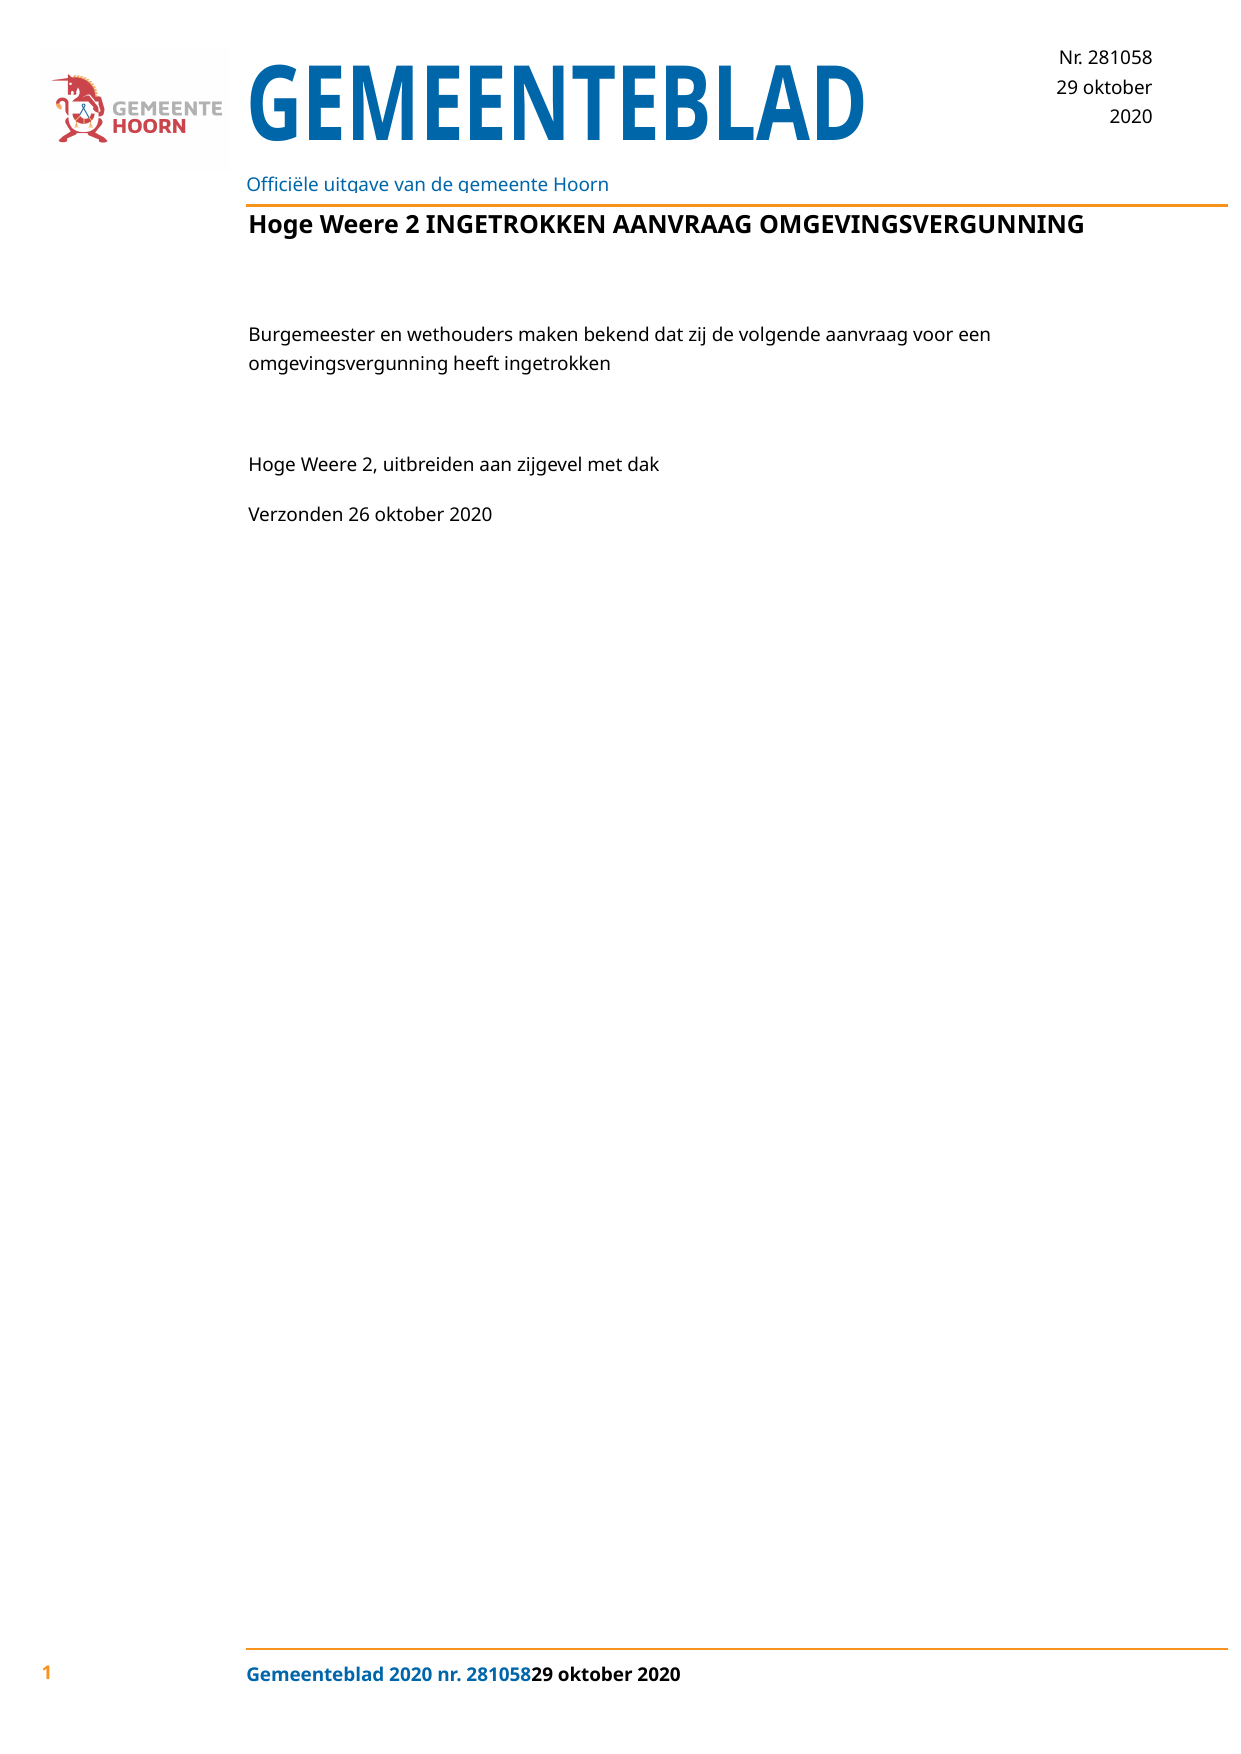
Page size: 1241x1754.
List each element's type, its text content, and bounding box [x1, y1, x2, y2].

text Hoge Weere 2, uitbreiden aan zijgevel met dak [248, 451, 1152, 477]
picture [41, 47, 231, 172]
text Burgemeester en wethouders maken bekend dat zij de volgende aanvraag voor een omgevingsvergunning heeft ingetrokken [248, 321, 1152, 376]
text Hoge Weere 2 INGETROKKEN AANVRAAG OMGEVINGSVERGUNNING [248, 207, 1152, 241]
text Verzonden 26 oktober 2020 [248, 502, 1152, 527]
